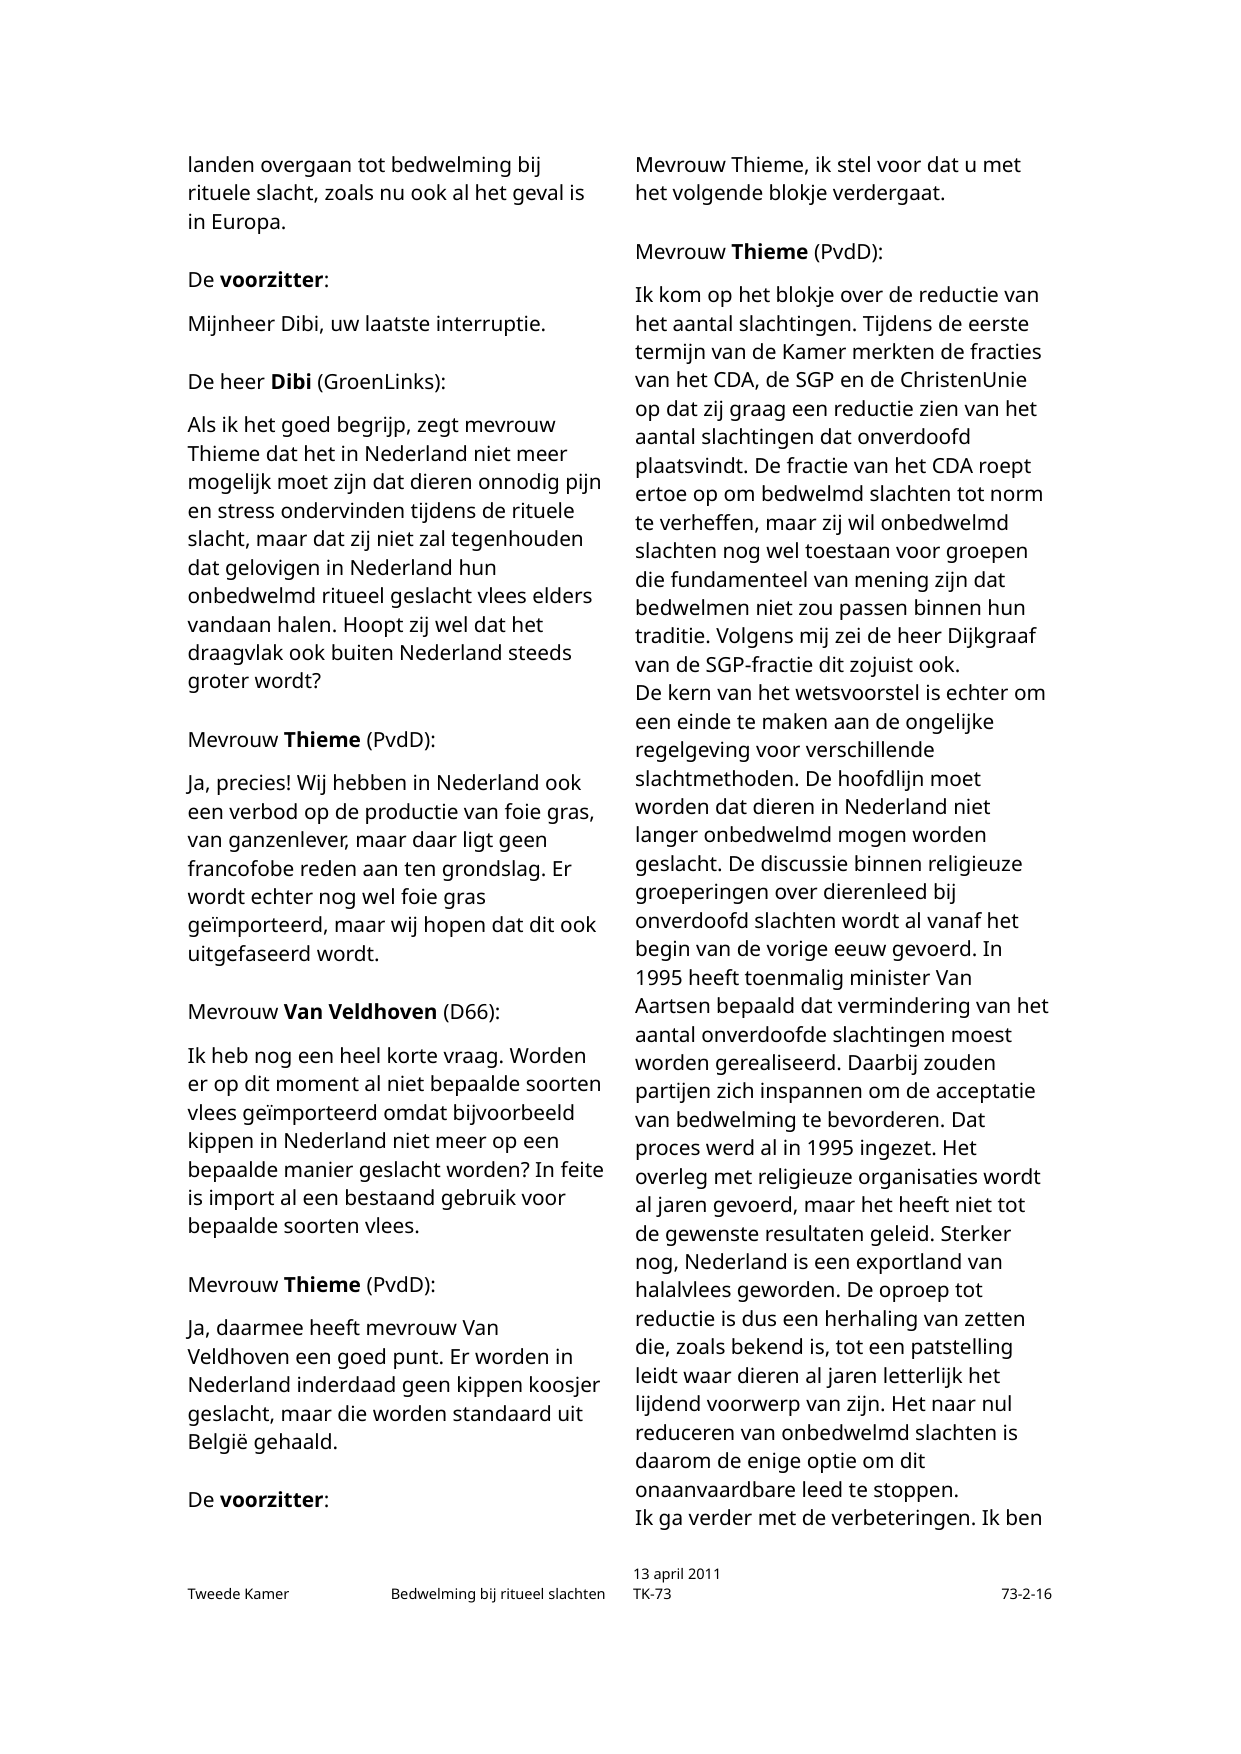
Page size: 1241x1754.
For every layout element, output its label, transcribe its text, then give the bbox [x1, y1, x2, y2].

text Mevrouw Van Veldhoven (D66): [187, 997, 605, 1026]
text Ik heb nog een heel korte vraag. Worden er op dit moment al niet bepaalde soorten vlees geïmporteerd omdat bijvoorbeeld kippen in Nederland niet meer op een bepaalde manier geslacht worden? In feite is import al een bestaand gebruik voor bepaalde soorten vlees. [187, 1041, 605, 1240]
text Mevrouw Thieme (PvdD): [635, 237, 1053, 265]
text Mevrouw Thieme (PvdD): [187, 725, 605, 753]
text Mevrouw Thieme (PvdD): [187, 1270, 605, 1298]
text landen overgaan tot bedwelming bij rituele slacht, zoals nu ook al het geval is in Europa. [187, 150, 605, 235]
text De voorzitter: [187, 1486, 605, 1514]
text De voorzitter: [187, 265, 605, 294]
text Ik kom op het blokje over de reductie van het aantal slachtingen. Tijdens de eerste termijn van de Kamer merkten de fracties van het CDA, de SGP en de ChristenUnie op dat zij graag een reductie zien van het aantal slachtingen dat onverdoofd plaatsvindt. De fractie van het CDA roept ertoe op om bedwelmd slachten tot norm te verheffen, maar zij wil onbedwelmd slachten nog wel toestaan voor groepen die fundamenteel van mening zijn dat bedwelmen niet zou passen binnen hun traditie. Volgens mij zei de heer Dijkgraaf van de SGP-fractie dit zojuist ook. [635, 280, 1053, 678]
text Mevrouw Thieme, ik stel voor dat u met het volgende blokje verdergaat. [635, 150, 1053, 207]
text Ja, precies! Wij hebben in Nederland ook een verbod op de productie van foie gras, van ganzenlever, maar daar ligt geen francofobe reden aan ten grondslag. Er wordt echter nog wel foie gras geïmporteerd, maar wij hopen dat dit ook uitgefaseerd wordt. [187, 768, 605, 967]
text Ik ga verder met de verbeteringen. Ik ben [635, 1503, 1053, 1532]
text De kern van het wetsvoorstel is echter om een einde te maken aan de ongelijke regelgeving voor verschillende slachtmethoden. De hoofdlijn moet worden dat dieren in Nederland niet langer onbedwelmd mogen worden geslacht. De discussie binnen religieuze groeperingen over dierenleed bij onverdoofd slachten wordt al vanaf het begin van de vorige eeuw gevoerd. In 1995 heeft toenmalig minister Van Aartsen bepaald dat vermindering van het aantal onverdoofde slachtingen moest worden gerealiseerd. Daarbij zouden partijen zich inspannen om de acceptatie van bedwelming te bevorderen. Dat proces werd al in 1995 ingezet. Het overleg met religieuze organisaties wordt al jaren gevoerd, maar het heeft niet tot de gewenste resultaten geleid. Sterker nog, Nederland is een exportland van halalvlees geworden. De oproep tot reductie is dus een herhaling van zetten die, zoals bekend is, tot een patstelling leidt waar dieren al jaren letterlijk het lijdend voorwerp van zijn. Het naar nul reduceren van onbedwelmd slachten is daarom de enige optie om dit onaanvaardbare leed te stoppen. [635, 678, 1053, 1503]
text Ja, daarmee heeft mevrouw Van Veldhoven een goed punt. Er worden in Nederland inderdaad geen kippen koosjer geslacht, maar die worden standaard uit België gehaald. [187, 1313, 605, 1456]
text Als ik het goed begrijp, zegt mevrouw Thieme dat het in Nederland niet meer mogelijk moet zijn dat dieren onnodig pijn en stress ondervinden tijdens de rituele slacht, maar dat zij niet zal tegenhouden dat gelovigen in Nederland hun onbedwelmd ritueel geslacht vlees elders vandaan halen. Hoopt zij wel dat het draagvlak ook buiten Nederland steeds groter wordt? [187, 411, 605, 695]
text De heer Dibi (GroenLinks): [187, 367, 605, 396]
text Mijnheer Dibi, uw laatste interruptie. [187, 309, 605, 337]
